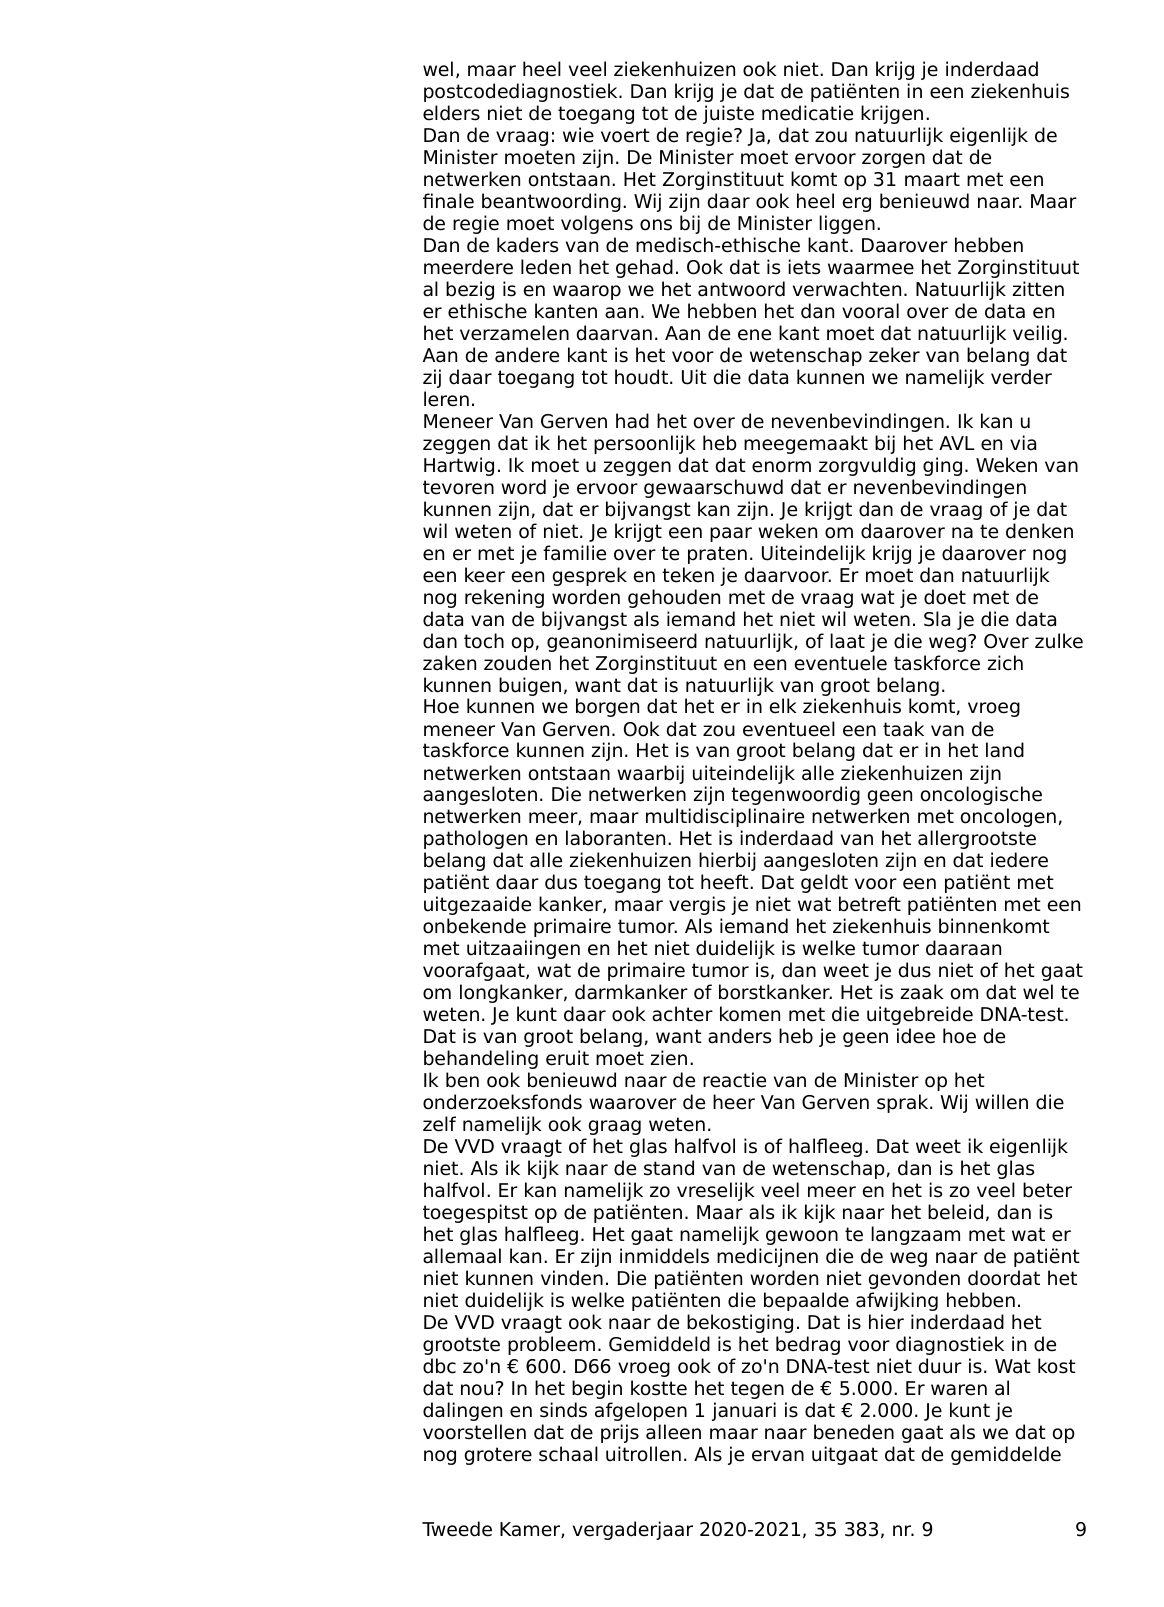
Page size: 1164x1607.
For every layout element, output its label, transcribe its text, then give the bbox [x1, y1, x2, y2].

text Dan de kaders van de medisch-ethische kant. Daarover hebben meerdere leden het gehad. Ook dat is iets waarmee het Zorginstituut al bezig is en waarop we het antwoord verwachten. Natuurlijk zitten er ethische kanten aan. We hebben het dan vooral over de data en het verzamelen daarvan. Aan de ene kant moet dat natuurlijk veilig. Aan de andere kant is het voor de wetenschap zeker van belang dat zij daar toegang tot houdt. Uit die data kunnen we namelijk verder leren. [422, 235, 1087, 411]
text Ik ben ook benieuwd naar de reactie van de Minister op het onderzoeksfonds waarover de heer Van Gerven sprak. Wij willen die zelf namelijk ook graag weten. [422, 1070, 1087, 1136]
text wel, maar heel veel ziekenhuizen ook niet. Dan krijg je inderdaad postcodediagnostiek. Dan krijg je dat de patiënten in een ziekenhuis elders niet de toegang tot de juiste medicatie krijgen. [422, 59, 1087, 125]
text De VVD vraagt ook naar de bekostiging. Dat is hier inderdaad het grootste probleem. Gemiddeld is het bedrag voor diagnostiek in de dbc zo'n € 600. D66 vroeg ook of zo'n DNA-test niet duur is. Wat kost dat nou? In het begin kostte het tegen de € 5.000. Er waren al dalingen en sinds afgelopen 1 januari is dat € 2.000. Je kunt je voorstellen dat de prijs alleen maar naar beneden gaat als we dat op nog grotere schaal uitrollen. Als je ervan uitgaat dat de gemiddelde [422, 1312, 1087, 1466]
text Hoe kunnen we borgen dat het er in elk ziekenhuis komt, vroeg meneer Van Gerven. Ook dat zou eventueel een taak van de taskforce kunnen zijn. Het is van groot belang dat er in het land netwerken ontstaan waarbij uiteindelijk alle ziekenhuizen zijn aangesloten. Die netwerken zijn tegenwoordig geen oncologische netwerken meer, maar multidisciplinaire netwerken met oncologen, pathologen en laboranten. Het is inderdaad van het allergrootste belang dat alle ziekenhuizen hierbij aangesloten zijn en dat iedere patiënt daar dus toegang tot heeft. Dat geldt voor een patiënt met uitgezaaide kanker, maar vergis je niet wat betreft patiënten met een onbekende primaire tumor. Als iemand het ziekenhuis binnenkomt met uitzaaiingen en het niet duidelijk is welke tumor daaraan voorafgaat, wat de primaire tumor is, dan weet je dus niet of het gaat om longkanker, darmkanker of borstkanker. Het is zaak om dat wel te weten. Je kunt daar ook achter komen met die uitgebreide DNA-test. Dat is van groot belang, want anders heb je geen idee hoe de behandeling eruit moet zien. [422, 696, 1087, 1070]
text De VVD vraagt of het glas halfvol is of halfleeg. Dat weet ik eigenlijk niet. Als ik kijk naar de stand van de wetenschap, dan is het glas halfvol. Er kan namelijk zo vreselijk veel meer en het is zo veel beter toegespitst op de patiënten. Maar als ik kijk naar het beleid, dan is het glas halfleeg. Het gaat namelijk gewoon te langzaam met wat er allemaal kan. Er zijn inmiddels medicijnen die de weg naar de patiënt niet kunnen vinden. Die patiënten worden niet gevonden doordat het niet duidelijk is welke patiënten die bepaalde afwijking hebben. [422, 1136, 1087, 1312]
text Meneer Van Gerven had het over de nevenbevindingen. Ik kan u zeggen dat ik het persoonlijk heb meegemaakt bij het AVL en via Hartwig. Ik moet u zeggen dat dat enorm zorgvuldig ging. Weken van tevoren word je ervoor gewaarschuwd dat er nevenbevindingen kunnen zijn, dat er bijvangst kan zijn. Je krijgt dan de vraag of je dat wil weten of niet. Je krijgt een paar weken om daarover na te denken en er met je familie over te praten. Uiteindelijk krijg je daarover nog een keer een gesprek en teken je daarvoor. Er moet dan natuurlijk nog rekening worden gehouden met de vraag wat je doet met de data van de bijvangst als iemand het niet wil weten. Sla je die data dan toch op, geanonimiseerd natuurlijk, of laat je die weg? Over zulke zaken zouden het Zorginstituut en een eventuele taskforce zich kunnen buigen, want dat is natuurlijk van groot belang. [422, 411, 1087, 696]
text Dan de vraag: wie voert de regie? Ja, dat zou natuurlijk eigenlijk de Minister moeten zijn. De Minister moet ervoor zorgen dat de netwerken ontstaan. Het Zorginstituut komt op 31 maart met een finale beantwoording. Wij zijn daar ook heel erg benieuwd naar. Maar de regie moet volgens ons bij de Minister liggen. [422, 125, 1087, 235]
